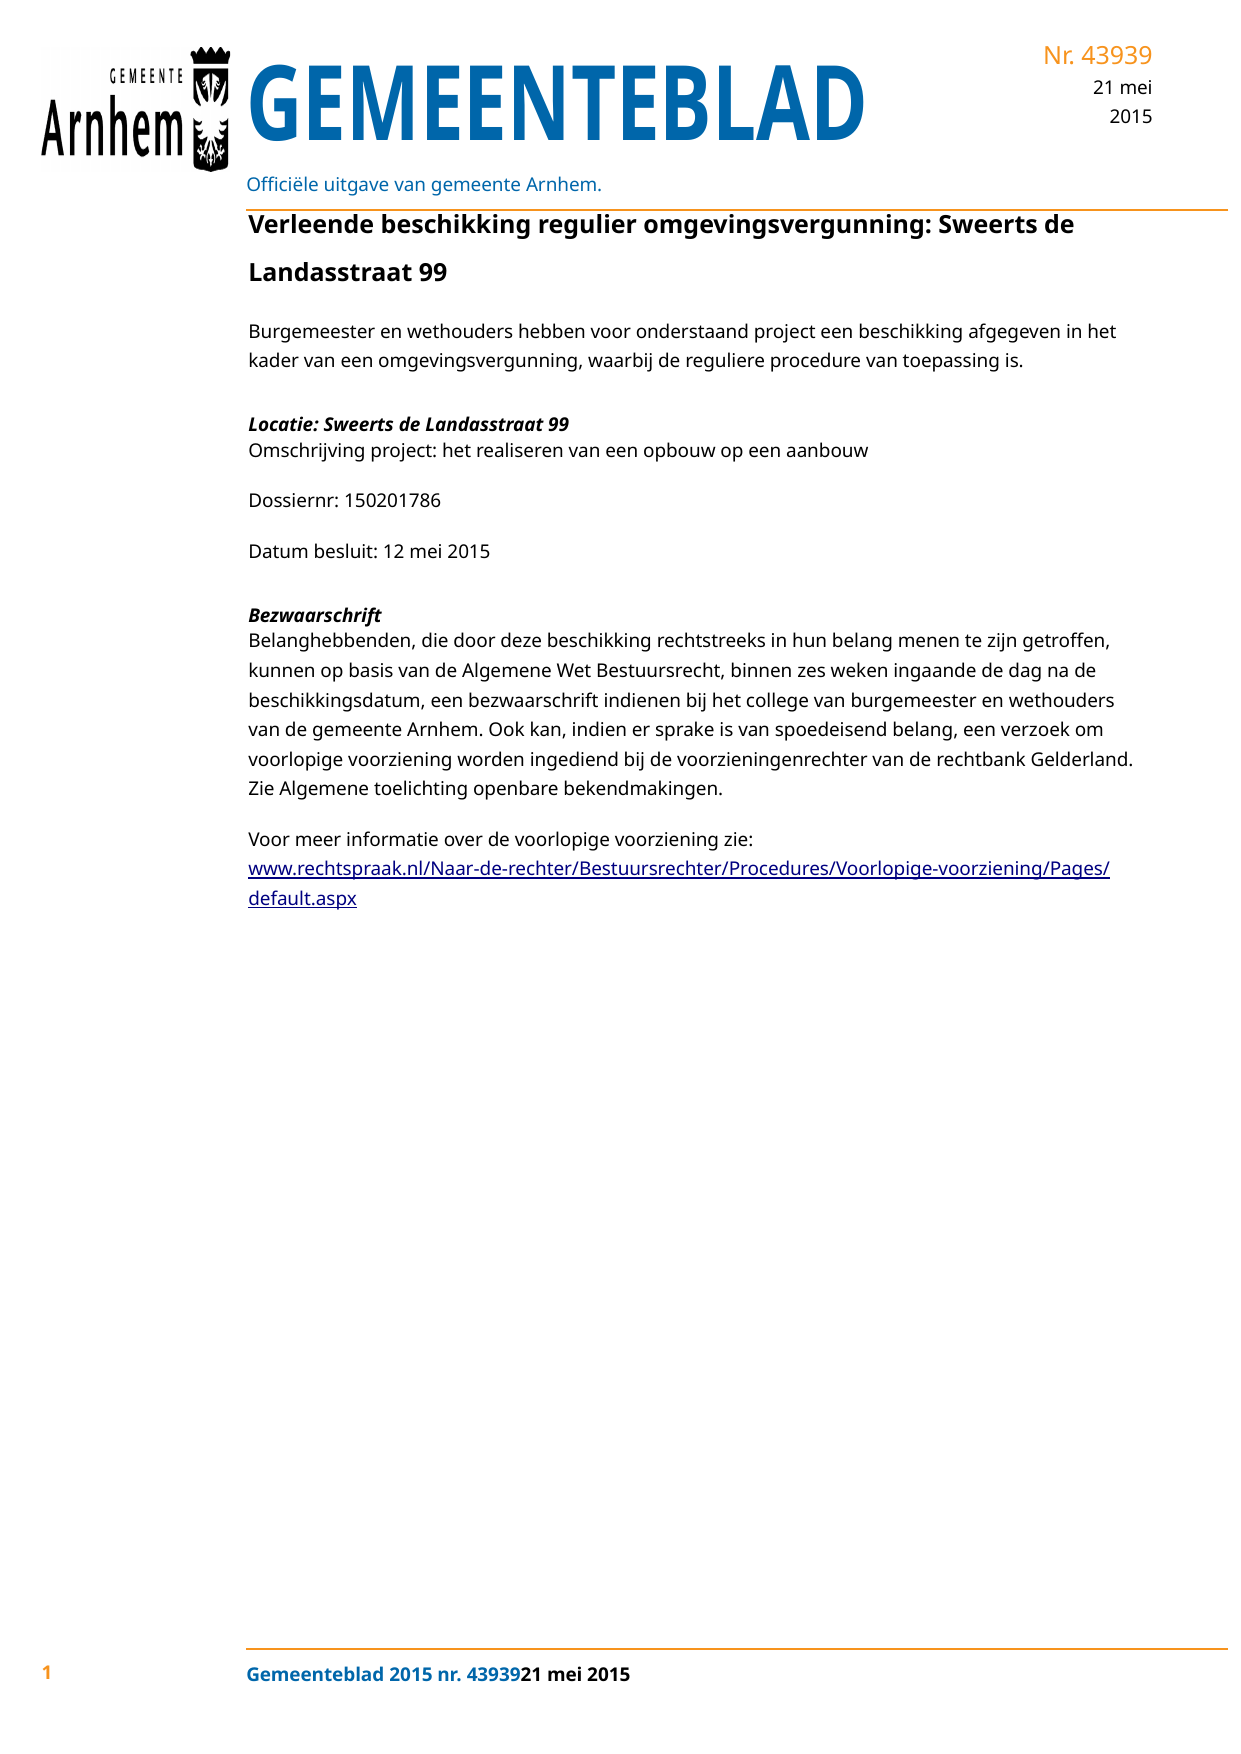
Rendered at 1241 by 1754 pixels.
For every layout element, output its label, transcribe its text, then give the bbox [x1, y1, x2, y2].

text Locatie: Sweerts de Landasstraat 99 [248, 411, 1152, 437]
text Belanghebbenden, die door deze beschikking rechtstreeks in hun belang menen te zijn getroffen, kunnen op basis van de Algemene Wet Bestuursrecht, binnen zes weken ingaande de dag na de beschikkingsdatum, een bezwaarschrift indienen bij het college van burgemeester en wethouders van de gemeente Arnhem. Ook kan, indien er sprake is van spoedeisend belang, een verzoek om voorlopige voorziening worden ingediend bij de voorzieningenrechter van de rechtbank Gelderland. Zie Algemene toelichting openbare bekendmakingen. [248, 628, 1152, 801]
text Burgemeester en wethouders hebben voor onderstaand project een beschikking afgegeven in het kader van een omgevingsvergunning, waarbij de reguliere procedure van toepassing is. [248, 318, 1152, 373]
text Bezwaarschrift [248, 602, 1152, 628]
text Voor meer informatie over de voorlopige voorziening zie: www.rechtspraak.nl/Naar-de-rechter/Bestuursrechter/Procedures/Voorlopige-voorziening/Pages/default.aspx [248, 826, 1152, 911]
text Dossiernr: 150201786 [248, 488, 1152, 513]
text Datum besluit: 12 mei 2015 [248, 538, 1152, 564]
text Omschrijving project: het realiseren van een opbouw op een aanbouw [248, 437, 1152, 463]
picture [41, 47, 231, 172]
text Verleende beschikking regulier omgevingsvergunning: Sweerts de Landasstraat 99 [248, 211, 1152, 288]
